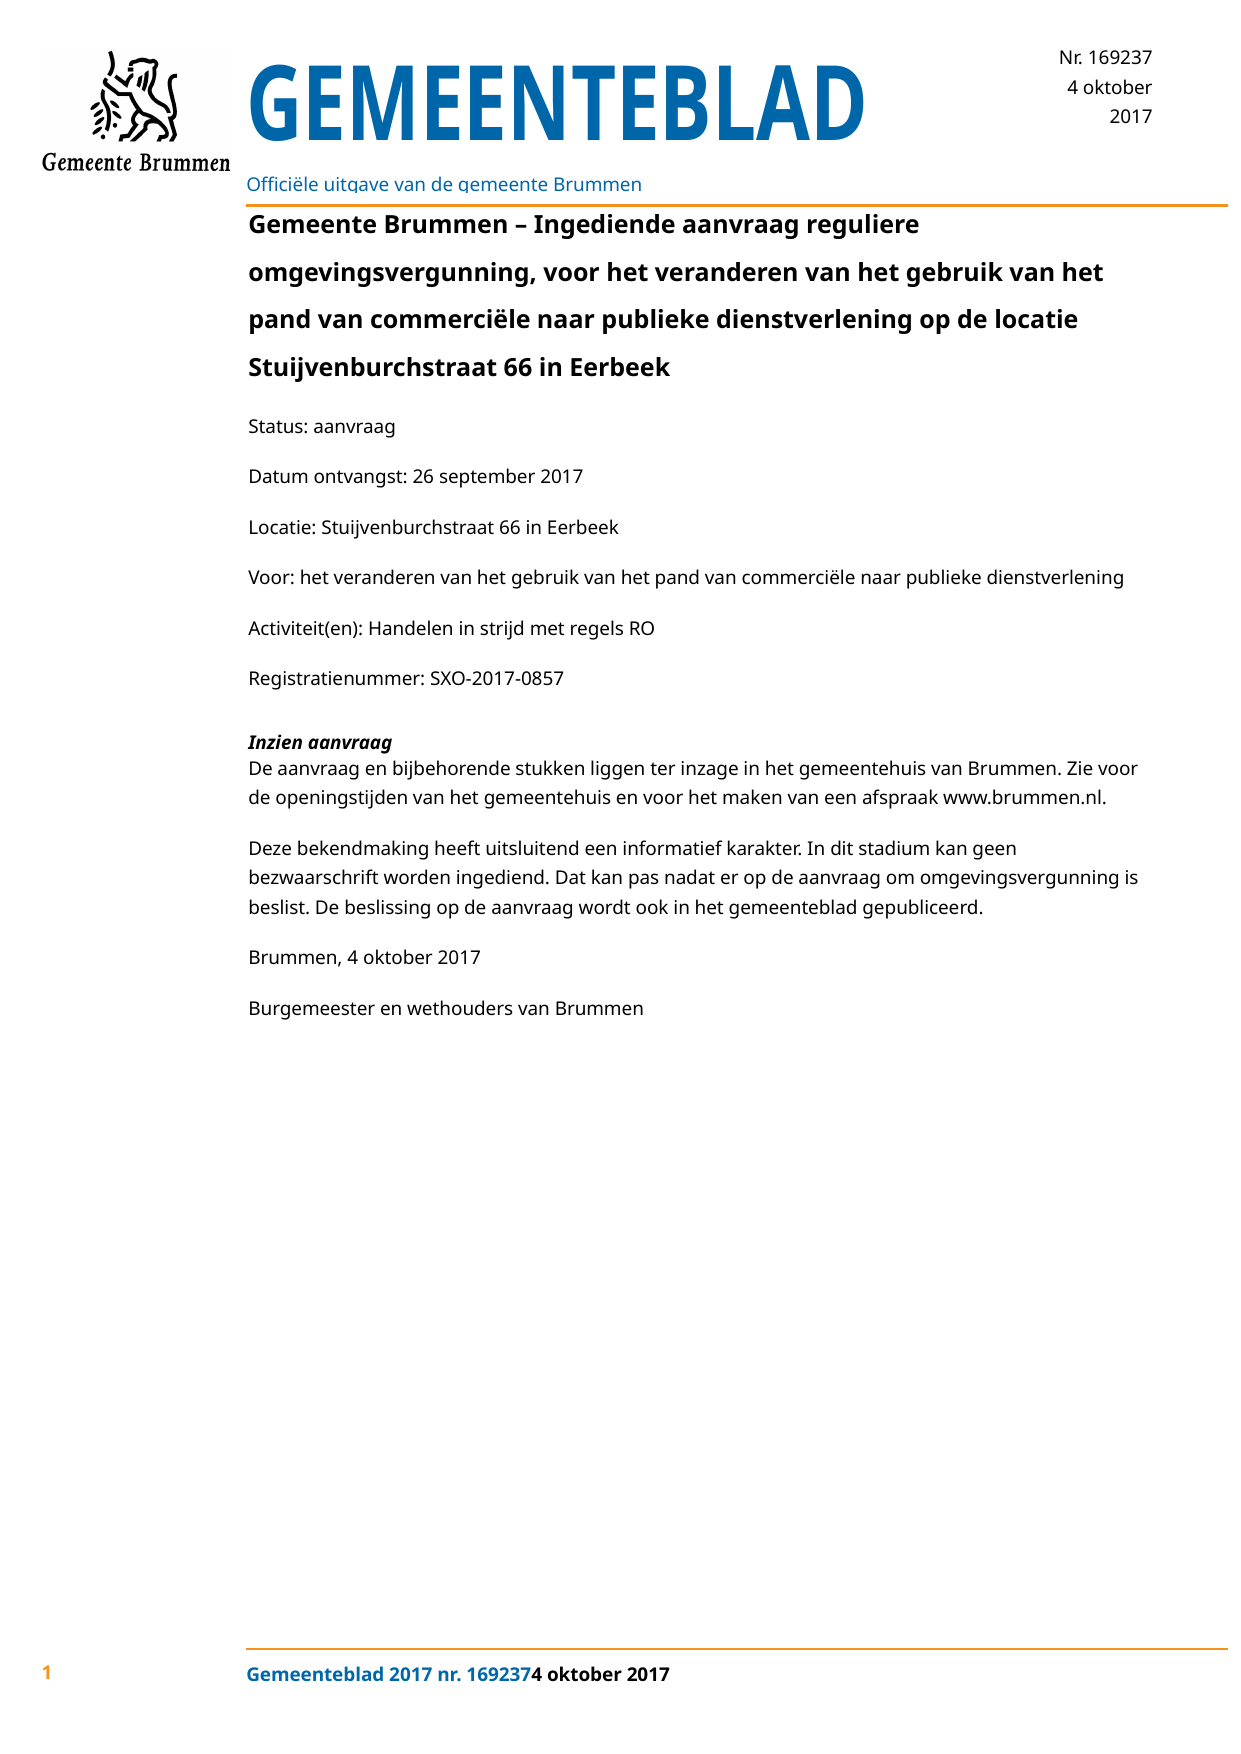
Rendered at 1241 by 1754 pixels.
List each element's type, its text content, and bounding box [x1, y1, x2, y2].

picture [41, 47, 231, 172]
text Deze bekendmaking heeft uitsluitend een informatief karakter. In dit stadium kan geen bezwaarschrift worden ingediend. Dat kan pas nadat er op de aanvraag om omgevingsvergunning is beslist. De beslissing op de aanvraag wordt ook in het gemeenteblad gepubliceerd. [248, 835, 1152, 920]
text Burgemeester en wethouders van Brummen [248, 995, 1152, 1021]
text Status: aanvraag [248, 413, 1152, 439]
text Registratienummer: SXO-2017-0857 [248, 665, 1152, 691]
text Activiteit(en): Handelen in strijd met regels RO [248, 615, 1152, 641]
text Inzien aanvraag [248, 729, 1152, 755]
text De aanvraag en bijbehorende stukken liggen ter inzage in het gemeentehuis van Brummen. Zie voor de openingstijden van het gemeentehuis en voor het maken van een afspraak www.brummen.nl. [248, 755, 1152, 810]
text Locatie: Stuijvenburchstraat 66 in Eerbeek [248, 514, 1152, 540]
text Gemeente Brummen – Ingediende aanvraag reguliere omgevingsvergunning, voor het veranderen van het gebruik van het pand van commerciële naar publieke dienstverlening op de locatie Stuijvenburchstraat 66 in Eerbeek [248, 207, 1152, 384]
text Datum ontvangst: 26 september 2017 [248, 463, 1152, 489]
text Voor: het veranderen van het gebruik van het pand van commerciële naar publieke dienstverlening [248, 564, 1152, 590]
text Brummen, 4 oktober 2017 [248, 944, 1152, 970]
